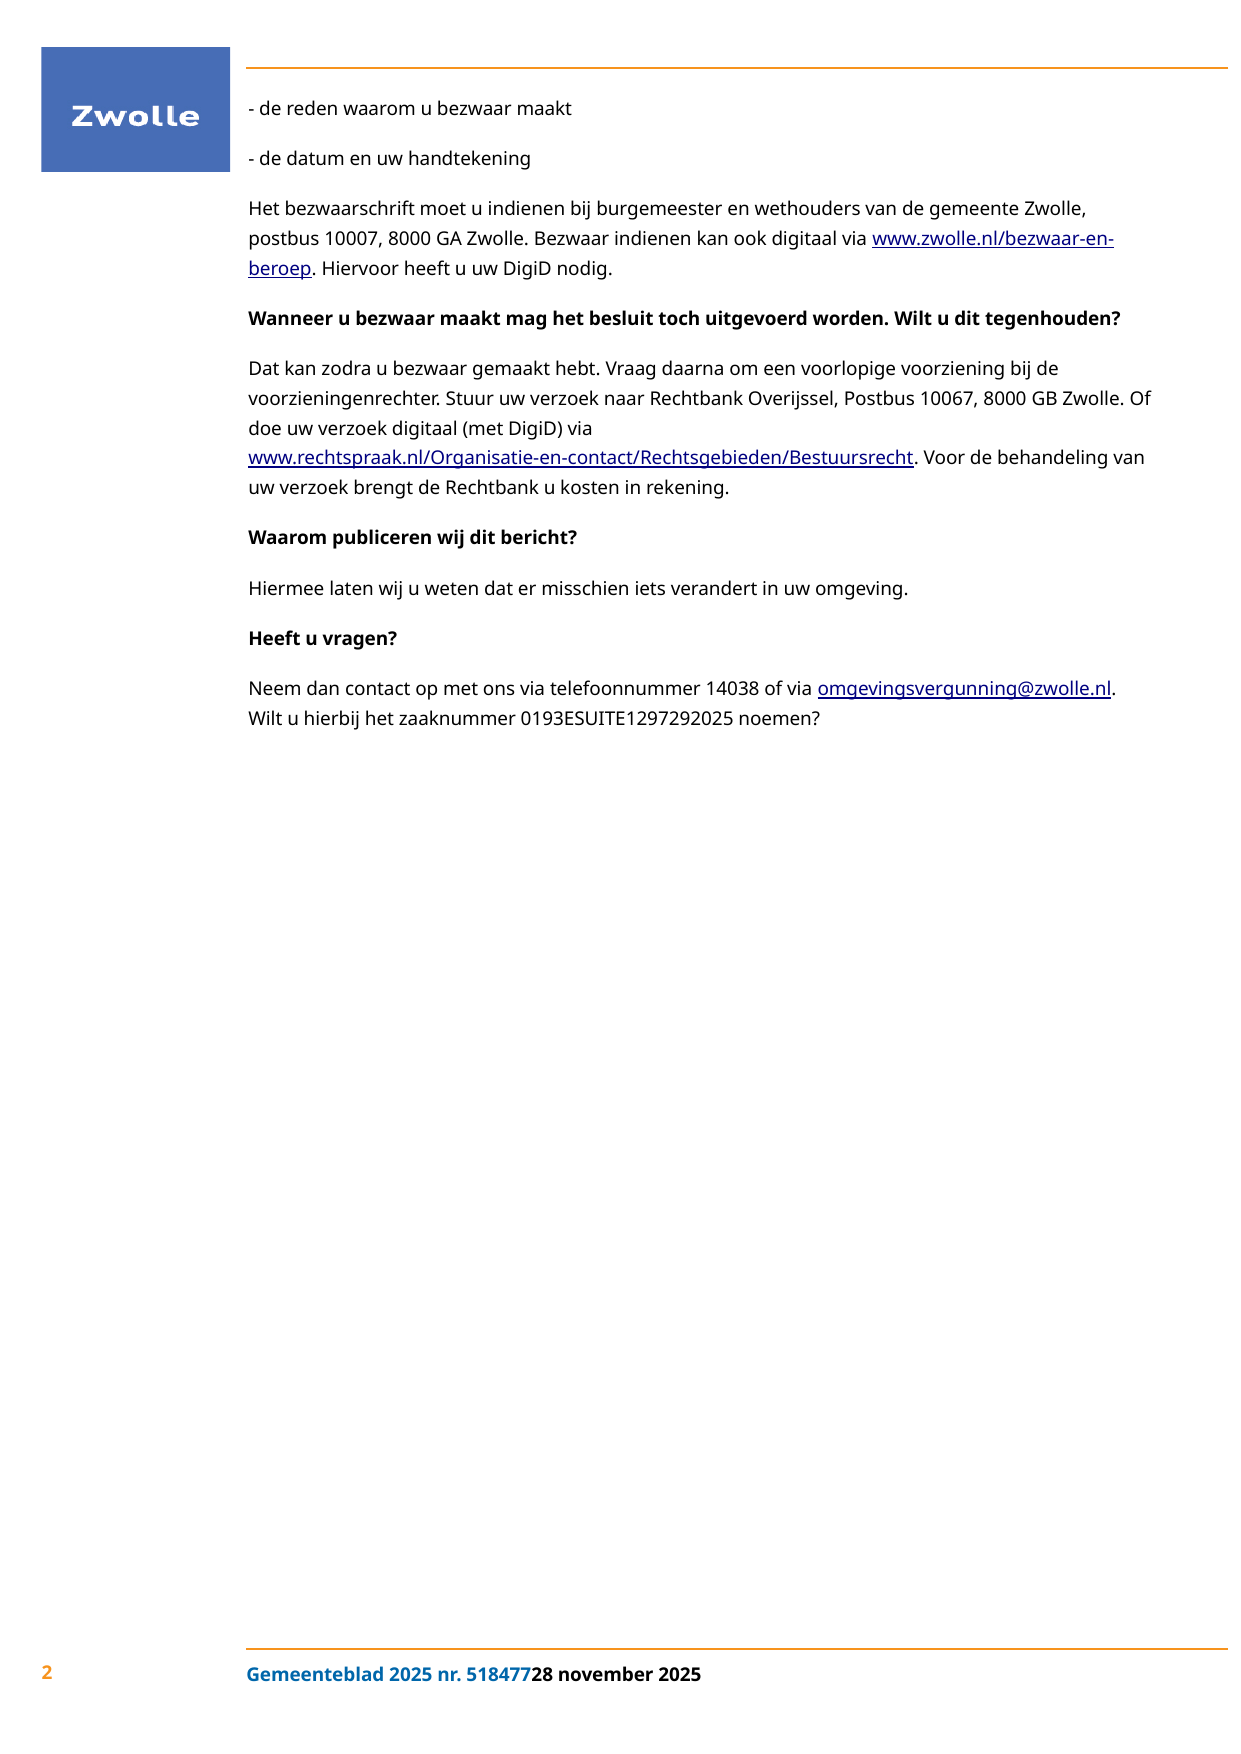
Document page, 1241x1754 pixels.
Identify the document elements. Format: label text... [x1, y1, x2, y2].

text Wanneer u bezwaar maakt mag het besluit toch uitgevoerd worden. Wilt u dit tegenhouden? [248, 305, 1152, 331]
picture [41, 47, 231, 172]
text Waarom publiceren wij dit bericht? [248, 524, 1152, 550]
text - de datum en uw handtekening [248, 145, 1152, 171]
text Heeft u vragen? [248, 625, 1152, 651]
text Neem dan contact op met ons via telefoonnummer 14038 of via omgevingsvergunning@zwolle.nl. Wilt u hierbij het zaaknummer 0193ESUITE1297292025 noemen? [248, 676, 1152, 731]
text Hiermee laten wij u weten dat er misschien iets verandert in uw omgeving. [248, 575, 1152, 601]
text Het bezwaarschrift moet u indienen bij burgemeester en wethouders van de gemeente Zwolle, postbus 10007, 8000 GA Zwolle. Bezwaar indienen kan ook digitaal via www.zwolle.nl/bezwaar-en-beroep. Hiervoor heeft u uw DigiD nodig. [248, 196, 1152, 281]
text Dat kan zodra u bezwaar gemaakt hebt. Vraag daarna om een voorlopige voorziening bij de voorzieningenrechter. Stuur uw verzoek naar Rechtbank Overijssel, Postbus 10067, 8000 GB Zwolle. Of doe uw verzoek digitaal (met DigiD) via www.rechtspraak.nl/Organisatie-en-contact/Rechtsgebieden/Bestuursrecht. Voor de behandeling van uw verzoek brengt de Rechtbank u kosten in rekening. [248, 356, 1152, 500]
text - de reden waarom u bezwaar maakt [248, 95, 1152, 121]
